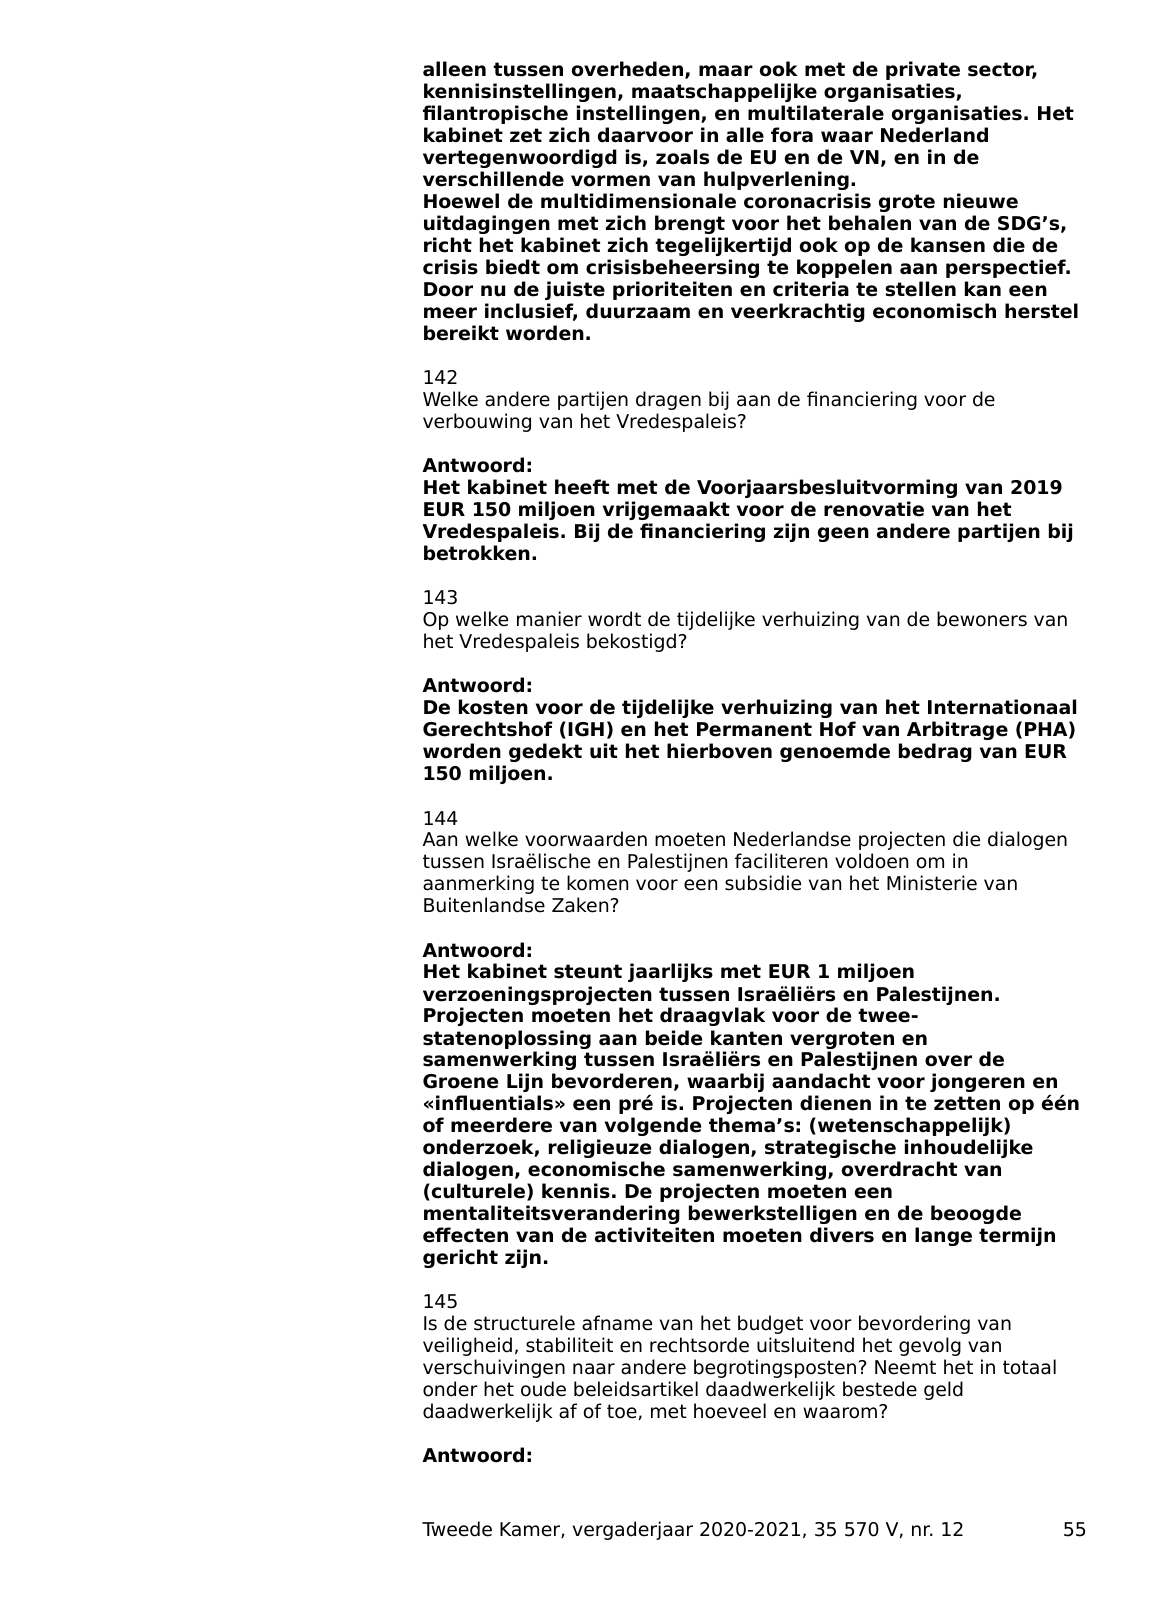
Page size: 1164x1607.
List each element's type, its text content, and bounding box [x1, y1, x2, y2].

text Antwoord: [422, 939, 1087, 961]
text 145 [422, 1291, 1087, 1313]
text Aan welke voorwaarden moeten Nederlandse projecten die dialogen tussen Israëlische en Palestijnen faciliteren voldoen om in aanmerking te komen voor een subsidie van het Ministerie van Buitenlandse Zaken? [422, 829, 1087, 917]
text Op welke manier wordt de tijdelijke verhuizing van de bewoners van het Vredespaleis bekostigd? [422, 609, 1087, 653]
text 143 [422, 587, 1087, 609]
text 142 [422, 367, 1087, 389]
text De kosten voor de tijdelijke verhuizing van het Internationaal Gerechtshof (IGH) en het Permanent Hof van Arbitrage (PHA) worden gedekt uit het hierboven genoemde bedrag van EUR 150 miljoen. [422, 697, 1087, 785]
text Antwoord: [422, 455, 1087, 477]
text Het kabinet heeft met de Voorjaarsbesluitvorming van 2019 EUR 150 miljoen vrijgemaakt voor de renovatie van het Vredespaleis. Bij de financiering zijn geen andere partijen bij betrokken. [422, 477, 1087, 565]
text Antwoord: [422, 675, 1087, 697]
text Welke andere partijen dragen bij aan de financiering voor de verbouwing van het Vredespaleis? [422, 389, 1087, 433]
text alleen tussen overheden, maar ook met de private sector, kennisinstellingen, maatschappelijke organisaties, filantropische instellingen, en multilaterale organisaties. Het kabinet zet zich daarvoor in alle fora waar Nederland vertegenwoordigd is, zoals de EU en de VN, en in de verschillende vormen van hulpverlening. [422, 59, 1087, 191]
text Het kabinet steunt jaarlijks met EUR 1 miljoen verzoeningsprojecten tussen Israëliërs en Palestijnen. Projecten moeten het draagvlak voor de twee-statenoplossing aan beide kanten vergroten en samenwerking tussen Israëliërs en Palestijnen over de Groene Lijn bevorderen, waarbij aandacht voor jongeren en «influentials» een pré is. Projecten dienen in te zetten op één of meerdere van volgende thema’s: (wetenschappelijk) onderzoek, religieuze dialogen, strategische inhoudelijke dialogen, economische samenwerking, overdracht van (culturele) kennis. De projecten moeten een mentaliteitsverandering bewerkstelligen en de beoogde effecten van de activiteiten moeten divers en lange termijn gericht zijn. [422, 961, 1087, 1269]
text 144 [422, 807, 1087, 829]
text Antwoord: [422, 1445, 1087, 1467]
text Is de structurele afname van het budget voor bevordering van veiligheid, stabiliteit en rechtsorde uitsluitend het gevolg van verschuivingen naar andere begrotingsposten? Neemt het in totaal onder het oude beleidsartikel daadwerkelijk bestede geld daadwerkelijk af of toe, met hoeveel en waarom? [422, 1313, 1087, 1423]
text Hoewel de multidimensionale coronacrisis grote nieuwe uitdagingen met zich brengt voor het behalen van de SDG’s, richt het kabinet zich tegelijkertijd ook op de kansen die de crisis biedt om crisisbeheersing te koppelen aan perspectief. Door nu de juiste prioriteiten en criteria te stellen kan een meer inclusief, duurzaam en veerkrachtig economisch herstel bereikt worden. [422, 191, 1087, 345]
